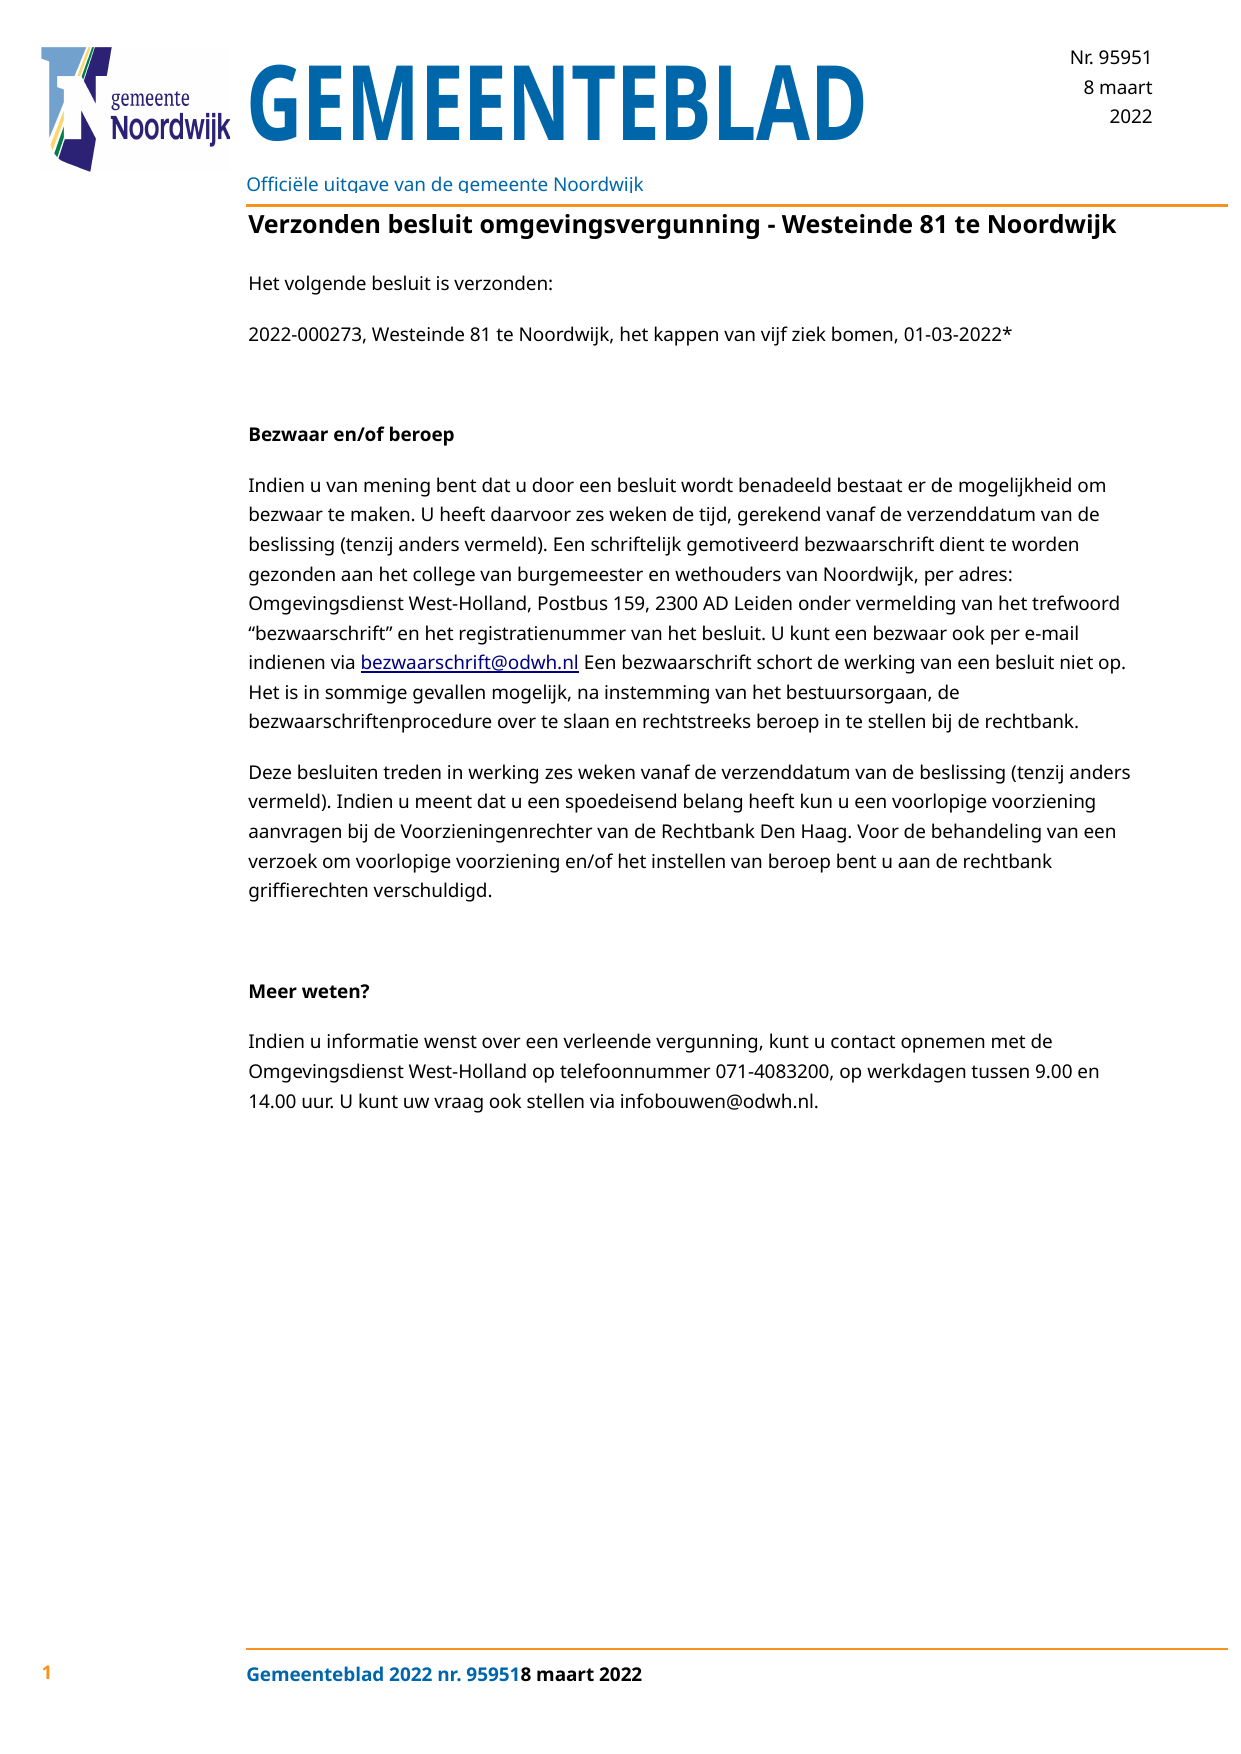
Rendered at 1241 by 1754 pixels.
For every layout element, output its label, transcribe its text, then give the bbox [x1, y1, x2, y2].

text Deze besluiten treden in werking zes weken vanaf de verzenddatum van de beslissing (tenzij anders vermeld). Indien u meent dat u een spoedeisend belang heeft kun u een voorlopige voorziening aanvragen bij de Voorzieningenrechter van de Rechtbank Den Haag. Voor de behandeling van een verzoek om voorlopige voorziening en/of het instellen van beroep bent u aan de rechtbank griffierechten verschuldigd. [248, 759, 1152, 903]
text Verzonden besluit omgevingsvergunning - Westeinde 81 te Noordwijk [248, 207, 1152, 241]
text Het volgende besluit is verzonden: [248, 270, 1152, 296]
text Indien u van mening bent dat u door een besluit wordt benadeeld bestaat er de mogelijkheid om bezwaar te maken. U heeft daarvoor zes weken de tijd, gerekend vanaf de verzenddatum van de beslissing (tenzij anders vermeld). Een schriftelijk gemotiveerd bezwaarschrift dient te worden gezonden aan het college van burgemeester en wethouders van Noordwijk, per adres: Omgevingsdienst West-Holland, Postbus 159, 2300 AD Leiden onder vermelding van het trefwoord “bezwaarschrift” en het registratienummer van het besluit. U kunt een bezwaar ook per e-mail indienen via bezwaarschrift@odwh.nl Een bezwaarschrift schort de werking van een besluit niet op. Het is in sommige gevallen mogelijk, na instemming van het bestuursorgaan, de bezwaarschriftenprocedure over te slaan en rechtstreeks beroep in te stellen bij de rechtbank. [248, 472, 1152, 734]
text 2022-000273, Westeinde 81 te Noordwijk, het kappen van vijf ziek bomen, 01-03-2022* [248, 321, 1152, 346]
picture [41, 47, 231, 172]
text Bezwaar en/of beroep [248, 422, 1152, 447]
text Indien u informatie wenst over een verleende vergunning, kunt u contact opnemen met de Omgevingsdienst West-Holland op telefoonnummer 071-4083200, op werkdagen tussen 9.00 en 14.00 uur. U kunt uw vraag ook stellen via infobouwen@odwh.nl. [248, 1029, 1152, 1113]
text Meer weten? [248, 978, 1152, 1004]
